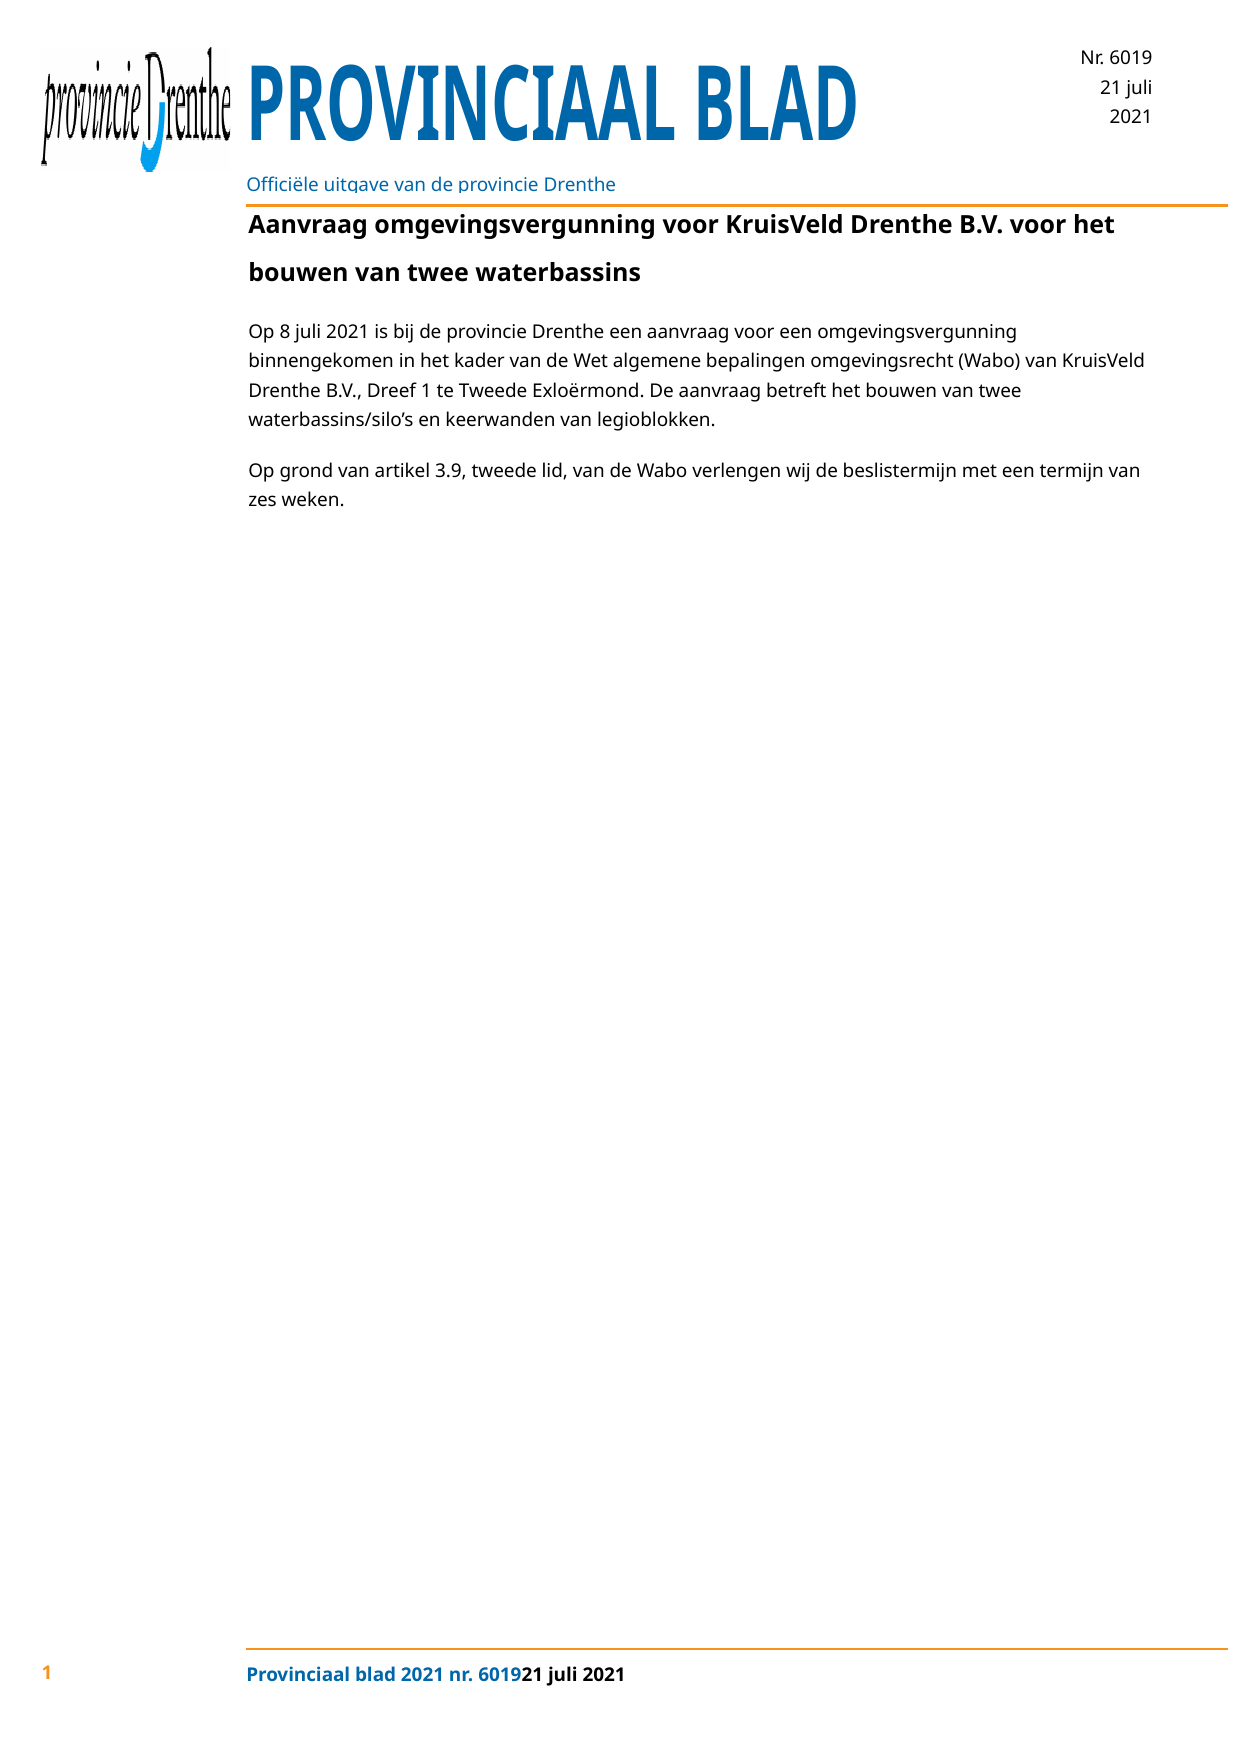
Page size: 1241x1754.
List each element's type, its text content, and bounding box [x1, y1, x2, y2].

picture [41, 47, 231, 172]
text Op 8 juli 2021 is bij de provincie Drenthe een aanvraag voor een omgevingsvergunning binnengekomen in het kader van de Wet algemene bepalingen omgevingsrecht (Wabo) van KruisVeld Drenthe B.V., Dreef 1 te Tweede Exloërmond. De aanvraag betreft het bouwen van twee waterbassins/silo’s en keerwanden van legioblokken. [248, 318, 1152, 432]
text Aanvraag omgevingsvergunning voor KruisVeld Drenthe B.V. voor het bouwen van twee waterbassins [248, 207, 1152, 288]
text Op grond van artikel 3.9, tweede lid, van de Wabo verlengen wij de beslistermijn met een termijn van zes weken. [248, 457, 1152, 512]
